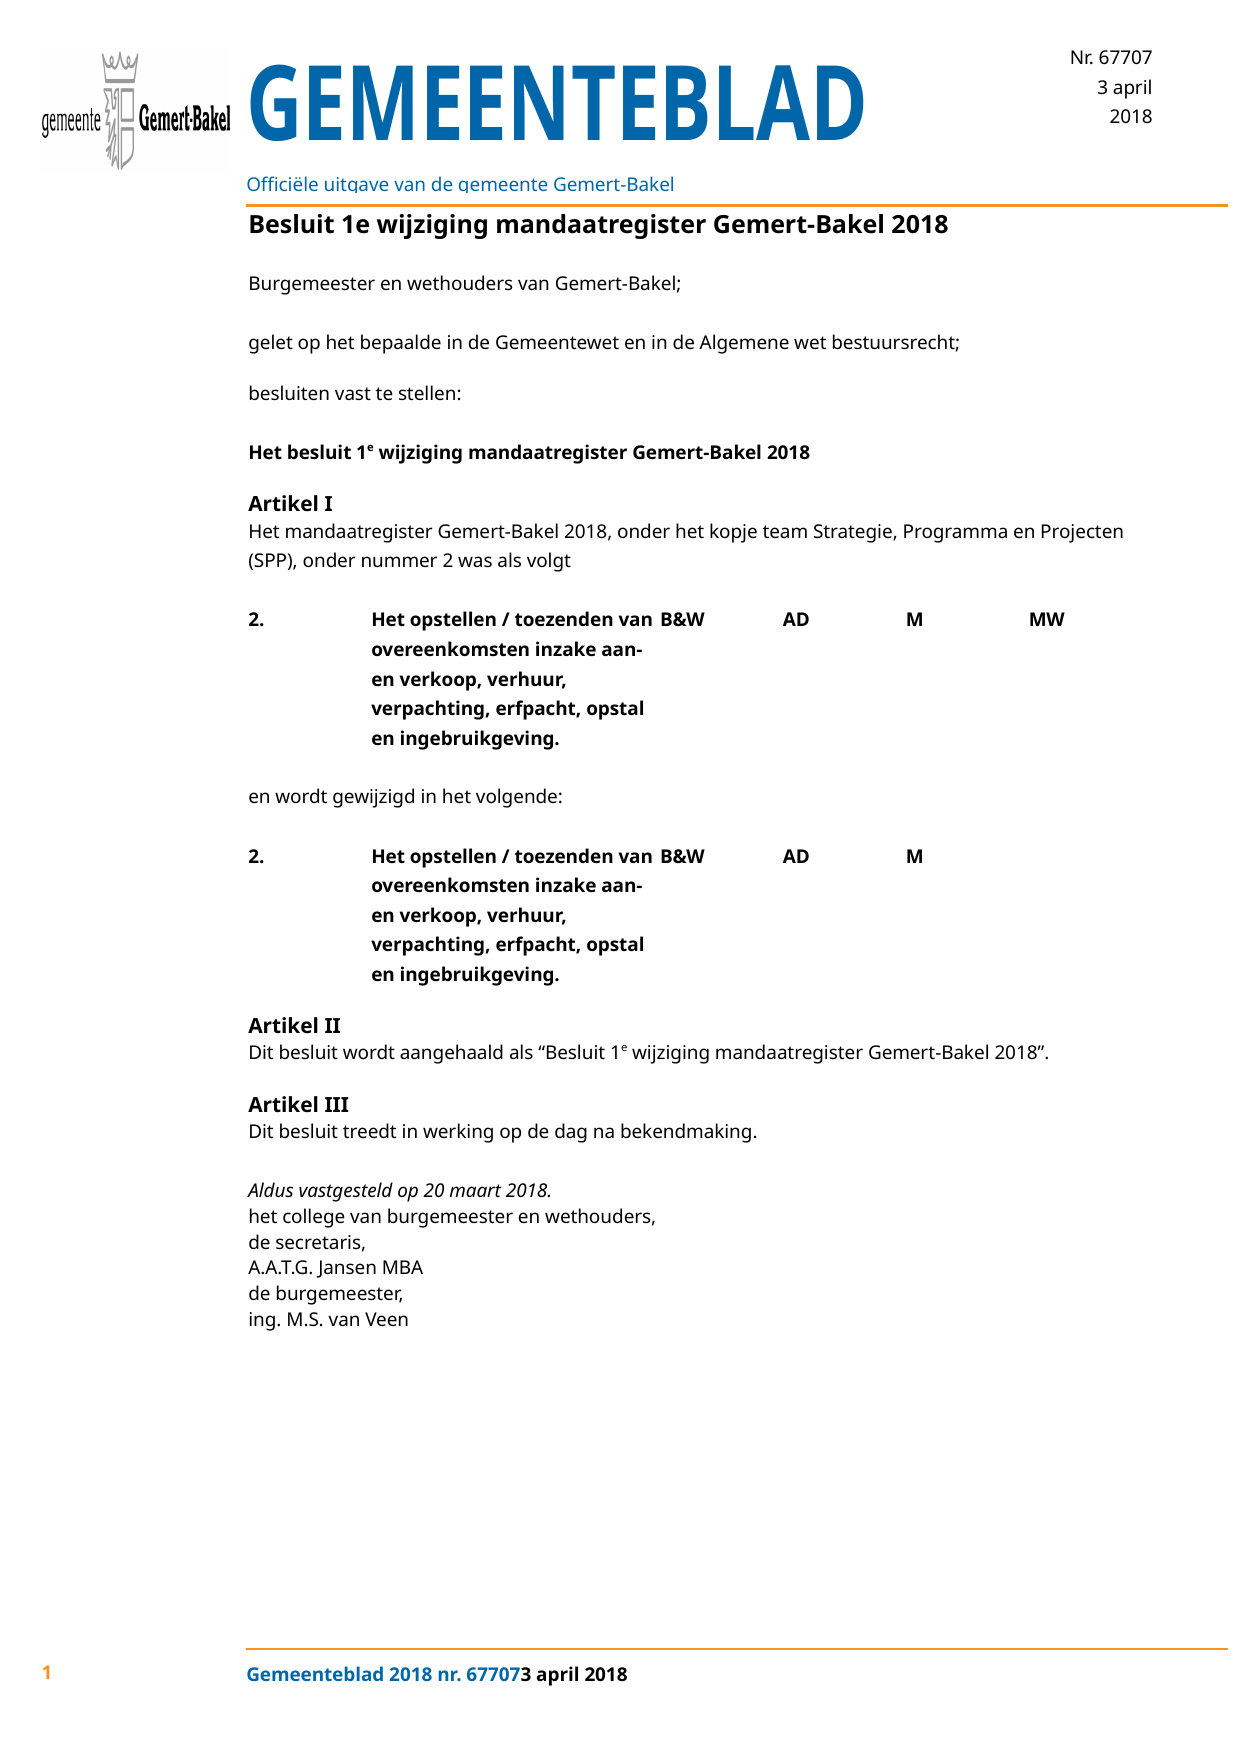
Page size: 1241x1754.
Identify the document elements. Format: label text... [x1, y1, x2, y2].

table_header 2. [248, 843, 371, 987]
table_header MW [1029, 607, 1152, 751]
table_header M [906, 607, 1028, 751]
text Dit besluit wordt aangehaald als “Besluit 1e wijziging mandaatregister Gemert-Bakel 2018”. [248, 1039, 1152, 1065]
text de secretaris, [248, 1229, 1152, 1254]
text gelet op het bepaalde in de Gemeentewet en in de Algemene wet bestuursrecht; [248, 329, 1152, 355]
text de burgemeester, [248, 1280, 1152, 1306]
text Aldus vastgesteld op 20 maart 2018. [248, 1177, 1152, 1203]
table_header M [906, 843, 1028, 987]
text besluiten vast te stellen: [248, 380, 1152, 406]
table_header AD [783, 843, 906, 987]
text Dit besluit treedt in werking op de dag na bekendmaking. [248, 1118, 1152, 1144]
table_header B&W [660, 843, 783, 987]
table_header Het opstellen / toezenden van overeenkomsten inzake aan- en verkoop, verhuur, verpachting, erfpacht, opstal en ingebruikgeving. [371, 843, 660, 987]
text ing. M.S. van Veen [248, 1306, 1152, 1332]
table_header AD [783, 607, 906, 751]
text en wordt gewijzigd in het volgende: [248, 783, 1152, 809]
table_header Het opstellen / toezenden van overeenkomsten inzake aan- en verkoop, verhuur, verpachting, erfpacht, opstal en ingebruikgeving. [371, 607, 660, 751]
text Artikel II [248, 1011, 1152, 1039]
text Burgemeester en wethouders van Gemert-Bakel; [248, 270, 1152, 296]
text Artikel I [248, 489, 1152, 518]
table_header B&W [660, 607, 783, 751]
picture [41, 47, 231, 172]
text het college van burgemeester en wethouders, [248, 1203, 1152, 1229]
text Besluit 1e wijziging mandaatregister Gemert-Bakel 2018 [248, 207, 1152, 241]
text Het besluit 1e wijziging mandaatregister Gemert-Bakel 2018 [248, 439, 1152, 465]
text Het mandaatregister Gemert-Bakel 2018, onder het kopje team Strategie, Programma en Projecten (SPP), onder nummer 2 was als volgt [248, 518, 1152, 573]
table_header [1029, 843, 1152, 987]
text Artikel III [248, 1090, 1152, 1118]
text A.A.T.G. Jansen MBA [248, 1254, 1152, 1280]
table_header 2. [248, 607, 371, 751]
